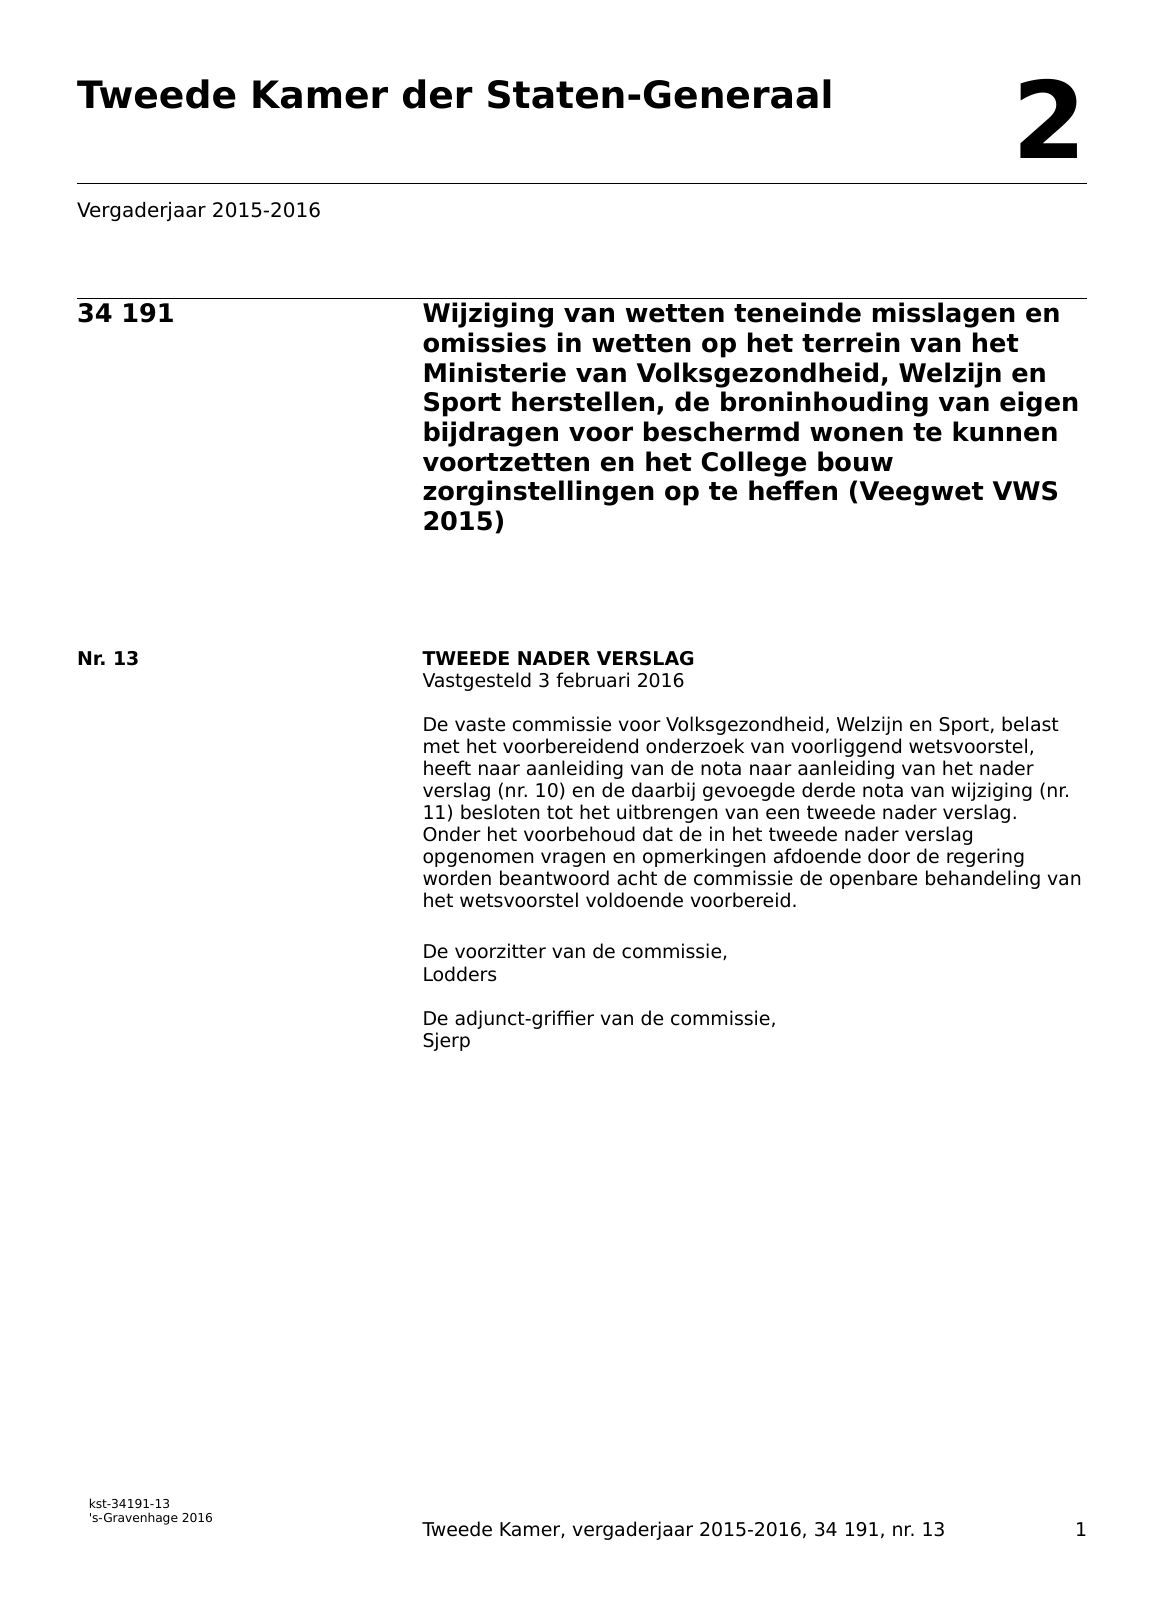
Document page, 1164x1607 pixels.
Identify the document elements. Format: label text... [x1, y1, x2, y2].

text kst-34191-13 [88, 1497, 323, 1511]
text De voorzitter van de commissie, Lodders [422, 941, 1087, 985]
text Onder het voorbehoud dat de in het tweede nader verslag opgenomen vragen en opmerkingen afdoende door de regering worden beantwoord acht de commissie de openbare behandeling van het wetsvoorstel voldoende voorbereid. [422, 823, 1087, 911]
table_header Tweede Kamer der Staten-Generaal [77, 59, 886, 183]
subtitle 34 191 Wijziging van wetten teneinde misslagen en omissies in wetten op het terrein van het Ministerie van Volksgezondheid, Welzijn en Sport herstellen, de broninhouding van eigen bijdragen voor beschermd wonen te kunnen voortzetten en het College bouw zorginstellingen op te heffen (Veegwet VWS 2015) [77, 299, 1087, 536]
table_cell Vergaderjaar 2015-2016 [77, 184, 1087, 298]
subtitle Nr. 13 TWEEDE NADER VERSLAG [77, 647, 1087, 669]
text De vaste commissie voor Volksgezondheid, Welzijn en Sport, belast met het voorbereidend onderzoek van voorliggend wetsvoorstel, heeft naar aanleiding van de nota naar aanleiding van het nader verslag (nr. 10) en de daarbij gevoegde derde nota van wijziging (nr. 11) besloten tot het uitbrengen van een tweede nader verslag. [422, 714, 1087, 823]
text De adjunct-griffier van de commissie, Sjerp [422, 1008, 1087, 1052]
table_header 2 [886, 59, 1087, 183]
text Vastgesteld 3 februari 2016 [422, 669, 1087, 691]
text 's-Gravenhage 2016 [88, 1511, 323, 1525]
